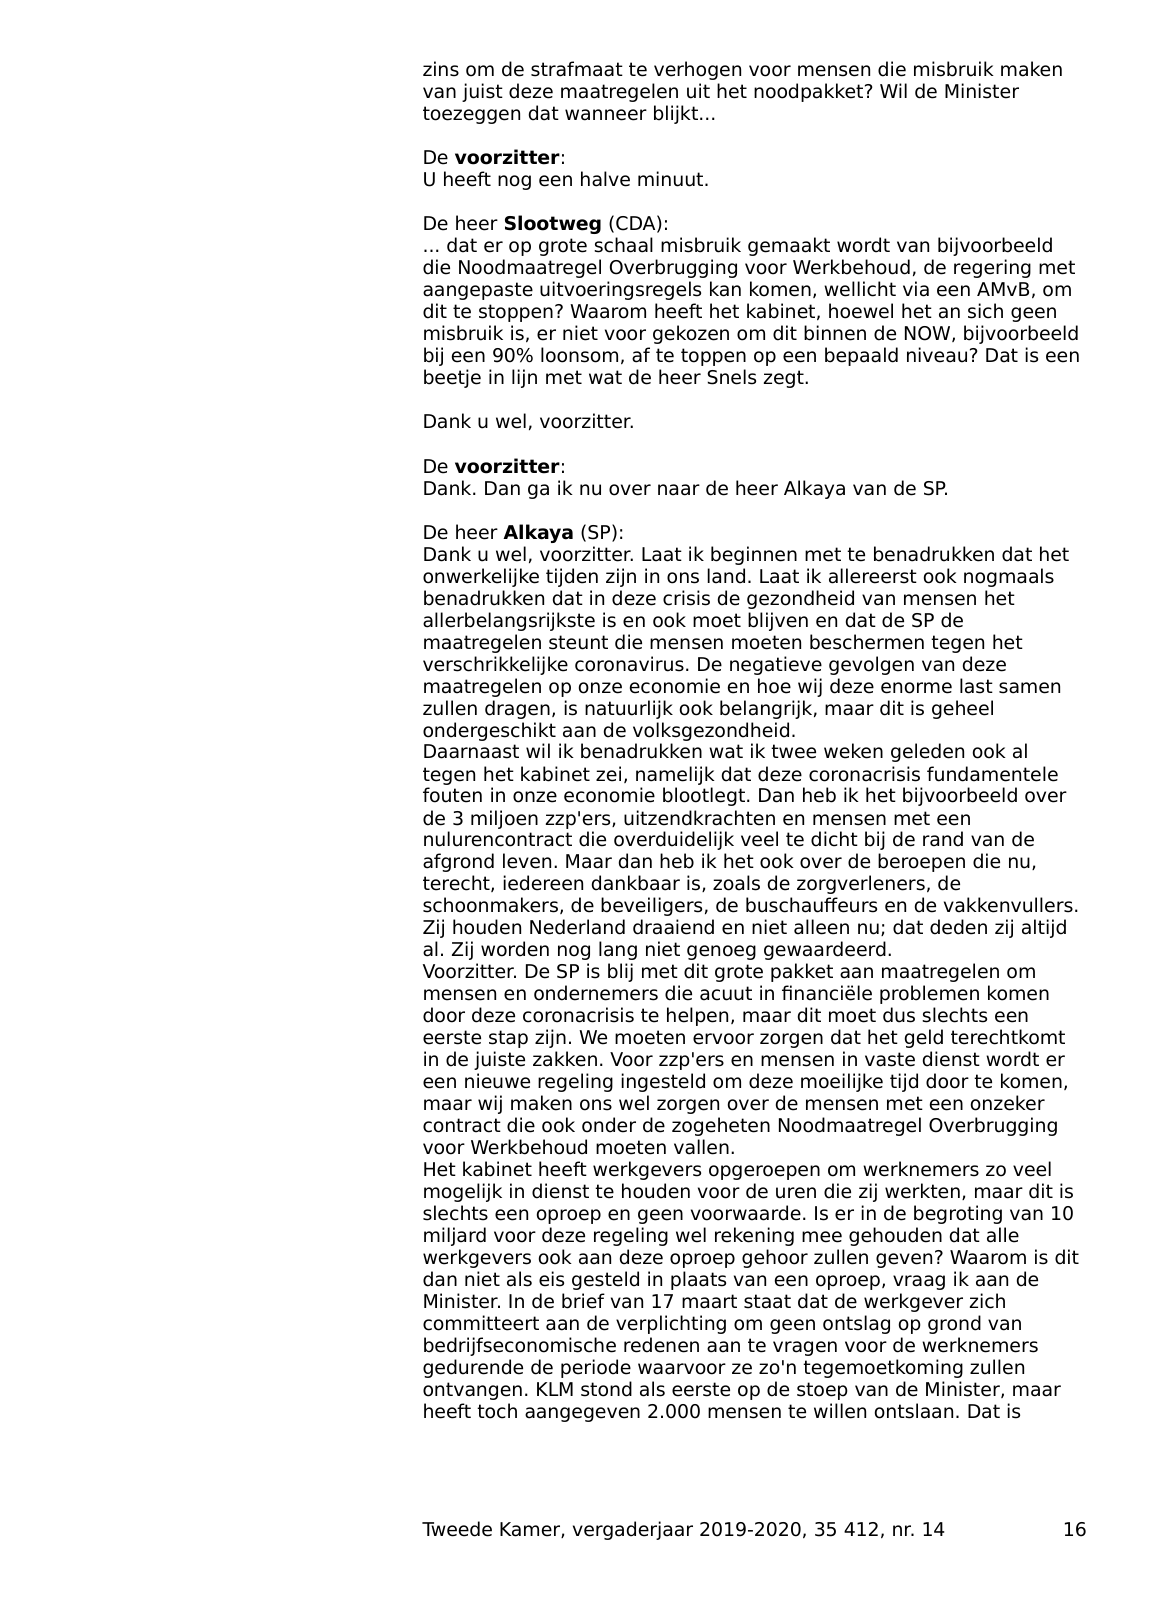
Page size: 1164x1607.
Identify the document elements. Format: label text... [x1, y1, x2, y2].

text De voorzitter: [422, 147, 1087, 169]
text Dank. Dan ga ik nu over naar de heer Alkaya van de SP. [422, 477, 1087, 499]
text ... dat er op grote schaal misbruik gemaakt wordt van bijvoorbeeld die Noodmaatregel Overbrugging voor Werkbehoud, de regering met aangepaste uitvoeringsregels kan komen, wellicht via een AMvB, om dit te stoppen? Waarom heeft het kabinet, hoewel het an sich geen misbruik is, er niet voor gekozen om dit binnen de NOW, bijvoorbeeld bij een 90% loonsom, af te toppen op een bepaald niveau? Dat is een beetje in lijn met wat de heer Snels zegt. [422, 235, 1087, 389]
text Voorzitter. De SP is blij met dit grote pakket aan maatregelen om mensen en ondernemers die acuut in financiële problemen komen door deze coronacrisis te helpen, maar dit moet dus slechts een eerste stap zijn. We moeten ervoor zorgen dat het geld terechtkomt in de juiste zakken. Voor zzp'ers en mensen in vaste dienst wordt er een nieuwe regeling ingesteld om deze moeilijke tijd door te komen, maar wij maken ons wel zorgen over de mensen met een onzeker contract die ook onder de zogeheten Noodmaatregel Overbrugging voor Werkbehoud moeten vallen. [422, 961, 1087, 1159]
text Dank u wel, voorzitter. [422, 411, 1087, 433]
text U heeft nog een halve minuut. [422, 169, 1087, 191]
text Dank u wel, voorzitter. Laat ik beginnen met te benadrukken dat het onwerkelijke tijden zijn in ons land. Laat ik allereerst ook nogmaals benadrukken dat in deze crisis de gezondheid van mensen het allerbelangsrijkste is en ook moet blijven en dat de SP de maatregelen steunt die mensen moeten beschermen tegen het verschrikkelijke coronavirus. De negatieve gevolgen van deze maatregelen op onze economie en hoe wij deze enorme last samen zullen dragen, is natuurlijk ook belangrijk, maar dit is geheel ondergeschikt aan de volksgezondheid. [422, 544, 1087, 741]
text Daarnaast wil ik benadrukken wat ik twee weken geleden ook al tegen het kabinet zei, namelijk dat deze coronacrisis fundamentele fouten in onze economie blootlegt. Dan heb ik het bijvoorbeeld over de 3 miljoen zzp'ers, uitzendkrachten en mensen met een nulurencontract die overduidelijk veel te dicht bij de rand van de afgrond leven. Maar dan heb ik het ook over de beroepen die nu, terecht, iedereen dankbaar is, zoals de zorgverleners, de schoonmakers, de beveiligers, de buschauffeurs en de vakkenvullers. Zij houden Nederland draaiend en niet alleen nu; dat deden zij altijd al. Zij worden nog lang niet genoeg gewaardeerd. [422, 741, 1087, 961]
text zins om de strafmaat te verhogen voor mensen die misbruik maken van juist deze maatregelen uit het noodpakket? Wil de Minister toezeggen dat wanneer blijkt... [422, 59, 1087, 125]
text De voorzitter: [422, 456, 1087, 477]
text De heer Alkaya (SP): [422, 522, 1087, 544]
text Het kabinet heeft werkgevers opgeroepen om werknemers zo veel mogelijk in dienst te houden voor de uren die zij werkten, maar dit is slechts een oproep en geen voorwaarde. Is er in de begroting van 10 miljard voor deze regeling wel rekening mee gehouden dat alle werkgevers ook aan deze oproep gehoor zullen geven? Waarom is dit dan niet als eis gesteld in plaats van een oproep, vraag ik aan de Minister. In de brief van 17 maart staat dat de werkgever zich committeert aan de verplichting om geen ontslag op grond van bedrijfseconomische redenen aan te vragen voor de werknemers gedurende de periode waarvoor ze zo'n tegemoetkoming zullen ontvangen. KLM stond als eerste op de stoep van de Minister, maar heeft toch aangegeven 2.000 mensen te willen ontslaan. Dat is [422, 1159, 1087, 1423]
text De heer Slootweg (CDA): [422, 213, 1087, 235]
